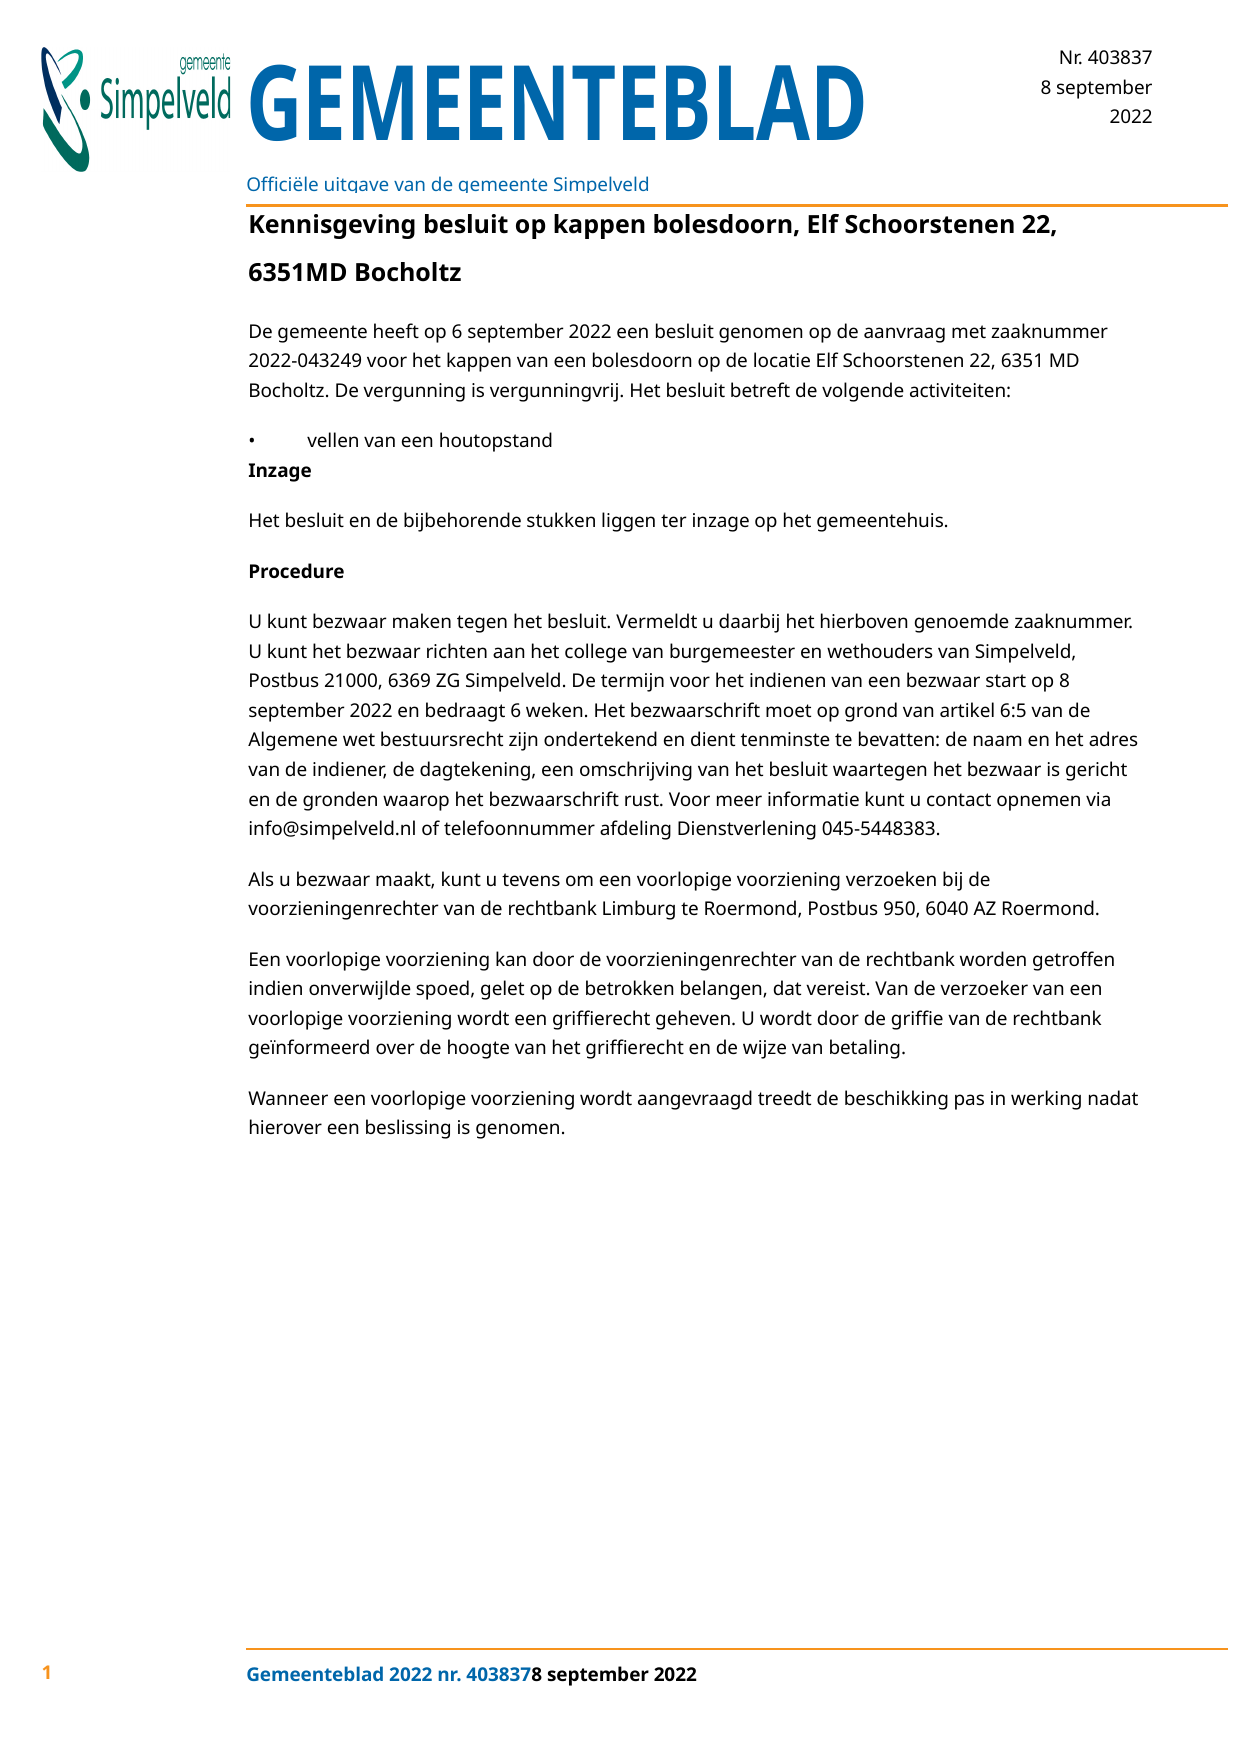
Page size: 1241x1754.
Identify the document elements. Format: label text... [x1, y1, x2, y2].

text Als u bezwaar maakt, kunt u tevens om een voorlopige voorziening verzoeken bij de voorzieningenrechter van de rechtbank Limburg te Roermond, Postbus 950, 6040 AZ Roermond. [248, 866, 1152, 921]
text De gemeente heeft op 6 september 2022 een besluit genomen op de aanvraag met zaaknummer 2022-043249 voor het kappen van een bolesdoorn op de locatie Elf Schoorstenen 22, 6351 MD Bocholtz. De vergunning is vergunningvrij. Het besluit betreft de volgende activiteiten: [248, 318, 1152, 403]
list vellen van een houtopstand [248, 427, 1152, 453]
text Inzage [248, 457, 1152, 483]
text Kennisgeving besluit op kappen bolesdoorn, Elf Schoorstenen 22, 6351MD Bocholtz [248, 207, 1152, 288]
text Het besluit en de bijbehorende stukken liggen ter inzage op het gemeentehuis. [248, 507, 1152, 533]
text Wanneer een voorlopige voorziening wordt aangevraagd treedt de beschikking pas in werking nadat hierover een beslissing is genomen. [248, 1085, 1152, 1140]
picture [41, 47, 231, 172]
text U kunt bezwaar maken tegen het besluit. Vermeldt u daarbij het hierboven genoemde zaaknummer. U kunt het bezwaar richten aan het college van burgemeester en wethouders van Simpelveld, Postbus 21000, 6369 ZG Simpelveld. De termijn voor het indienen van een bezwaar start op 8 september 2022 en bedraagt 6 weken. Het bezwaarschrift moet op grond van artikel 6:5 van de Algemene wet bestuursrecht zijn ondertekend en dient tenminste te bevatten: de naam en het adres van de indiener, de dagtekening, een omschrijving van het besluit waartegen het bezwaar is gericht en de gronden waarop het bezwaarschrift rust. Voor meer informatie kunt u contact opnemen via info@simpelveld.nl of telefoonnummer afdeling Dienstverlening 045-5448383. [248, 608, 1152, 841]
text Procedure [248, 558, 1152, 584]
text Een voorlopige voorziening kan door de voorzieningenrechter van de rechtbank worden getroffen indien onverwijlde spoed, gelet op de betrokken belangen, dat vereist. Van de verzoeker van een voorlopige voorziening wordt een griffierecht geheven. U wordt door de griffie van de rechtbank geïnformeerd over de hoogte van het griffierecht en de wijze van betaling. [248, 946, 1152, 1060]
